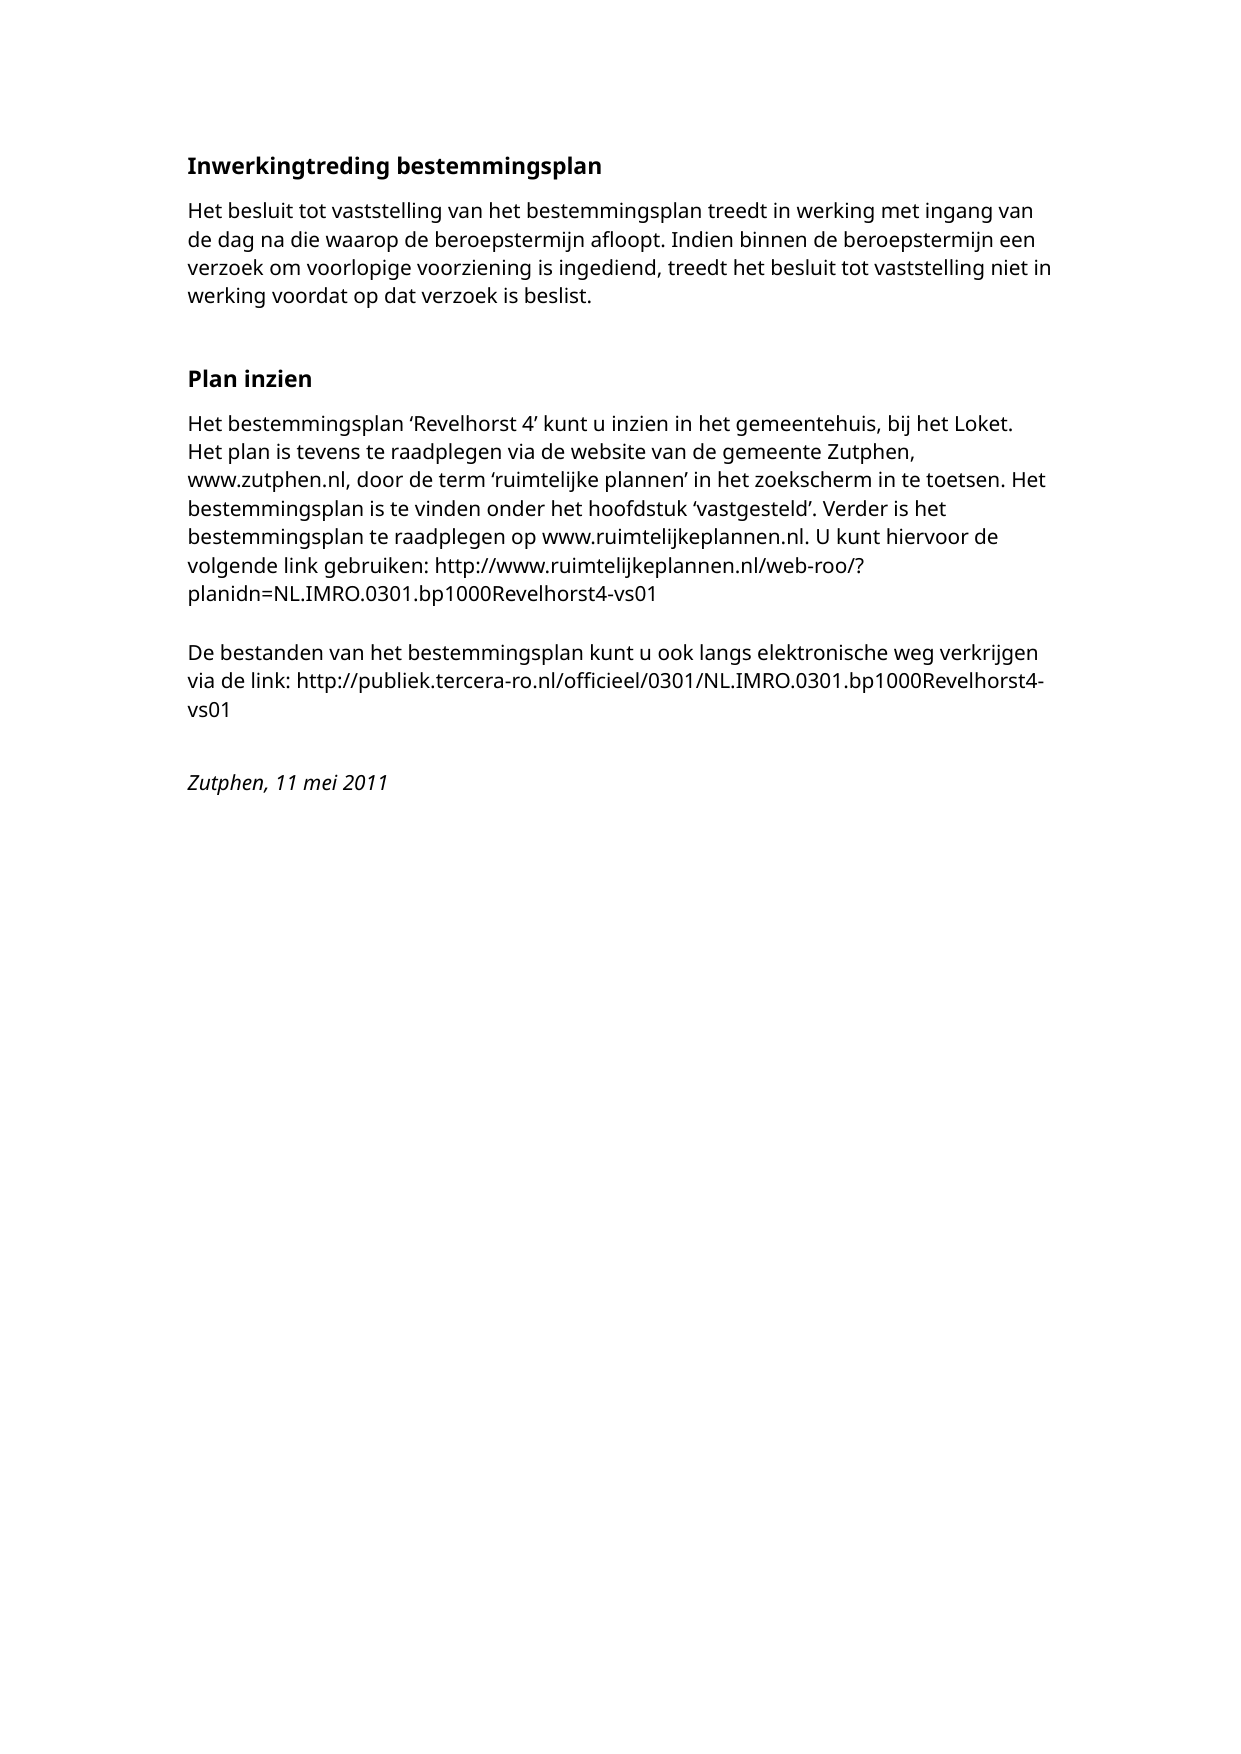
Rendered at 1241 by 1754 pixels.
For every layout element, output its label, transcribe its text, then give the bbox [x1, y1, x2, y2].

subtitle Plan inzien [187, 362, 1053, 394]
text Zutphen, 11 mei 2011 [187, 768, 1053, 797]
text De bestanden van het bestemmingsplan kunt u ook langs elektronische weg verkrijgen via de link: http://publiek.tercera-ro.nl/officieel/0301/NL.IMRO.0301.bp1000Revelhorst4-vs01 [187, 638, 1053, 723]
text Het bestemmingsplan ‘Revelhorst 4’ kunt u inzien in het gemeentehuis, bij het Loket. Het plan is tevens te raadplegen via de website van de gemeente Zutphen, www.zutphen.nl, door de term ‘ruimtelijke plannen’ in het zoekscherm in te toetsen. Het bestemmingsplan is te vinden onder het hoofdstuk ‘vastgesteld’. Verder is het bestemmingsplan te raadplegen op www.ruimtelijkeplannen.nl. U kunt hiervoor de volgende link gebruiken: http://www.ruimtelijkeplannen.nl/web-roo/?planidn=NL.IMRO.0301.bp1000Revelhorst4-vs01 [187, 409, 1053, 608]
subtitle Inwerkingtreding bestemmingsplan [187, 150, 1053, 181]
text Het besluit tot vaststelling van het bestemmingsplan treedt in werking met ingang van de dag na die waarop de beroepstermijn afloopt. Indien binnen de beroepstermijn een verzoek om voorlopige voorziening is ingediend, treedt het besluit tot vaststelling niet in werking voordat op dat verzoek is beslist. [187, 196, 1053, 310]
